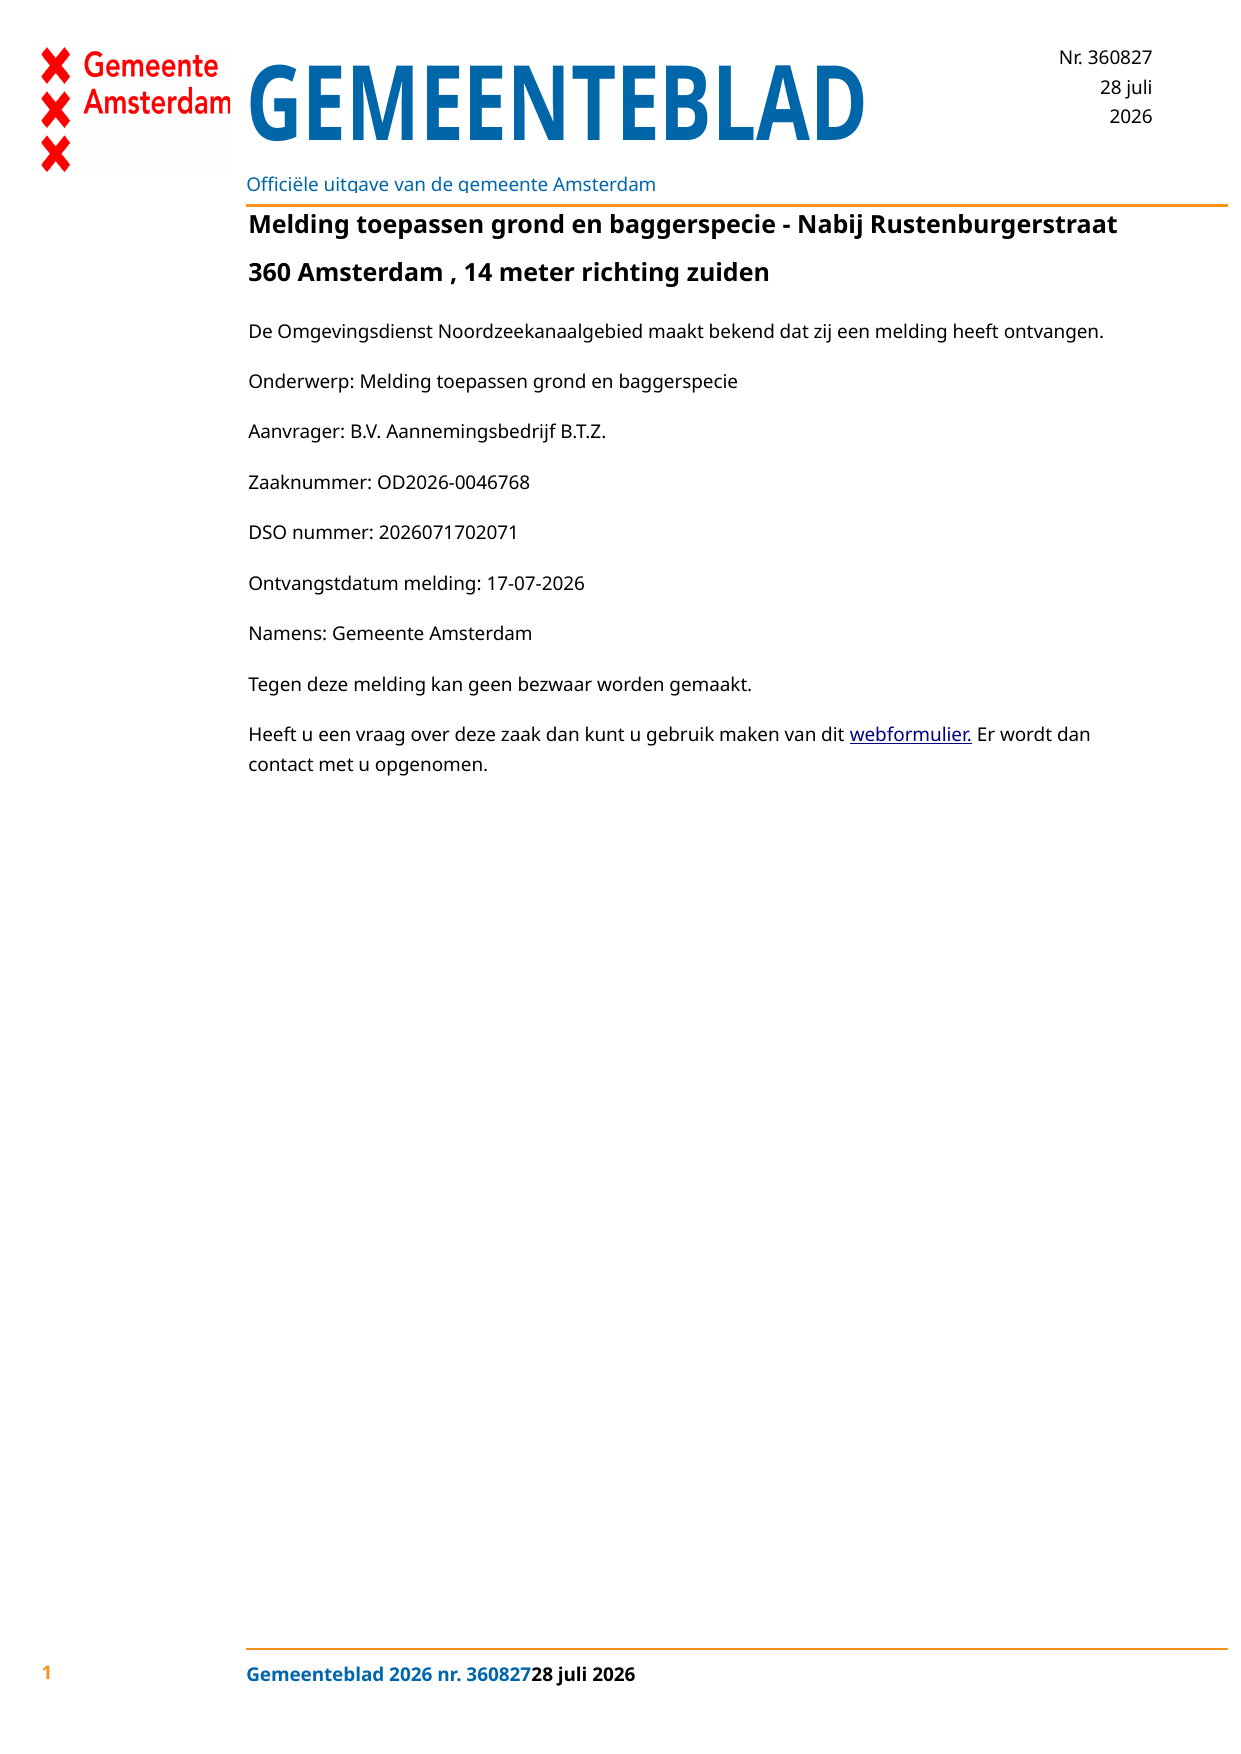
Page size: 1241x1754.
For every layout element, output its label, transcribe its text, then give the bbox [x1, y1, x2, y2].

text Zaaknummer: OD2026-0046768 [248, 469, 1152, 495]
text Onderwerp: Melding toepassen grond en baggerspecie [248, 368, 1152, 394]
text Melding toepassen grond en baggerspecie - Nabij Rustenburgerstraat 360 Amsterdam , 14 meter richting zuiden [248, 207, 1152, 288]
text Heeft u een vraag over deze zaak dan kunt u gebruik maken van dit webformulier. Er wordt dan contact met u opgenomen. [248, 721, 1152, 777]
text DSO nummer: 2026071702071 [248, 519, 1152, 545]
text Namens: Gemeente Amsterdam [248, 620, 1152, 646]
text Tegen deze melding kan geen bezwaar worden gemaakt. [248, 671, 1152, 697]
text De Omgevingsdienst Noordzeekanaalgebied maakt bekend dat zij een melding heeft ontvangen. [248, 318, 1152, 344]
text Aanvrager: B.V. Aannemingsbedrijf B.T.Z. [248, 419, 1152, 444]
picture [41, 47, 231, 172]
text Ontvangstdatum melding: 17-07-2026 [248, 570, 1152, 596]
